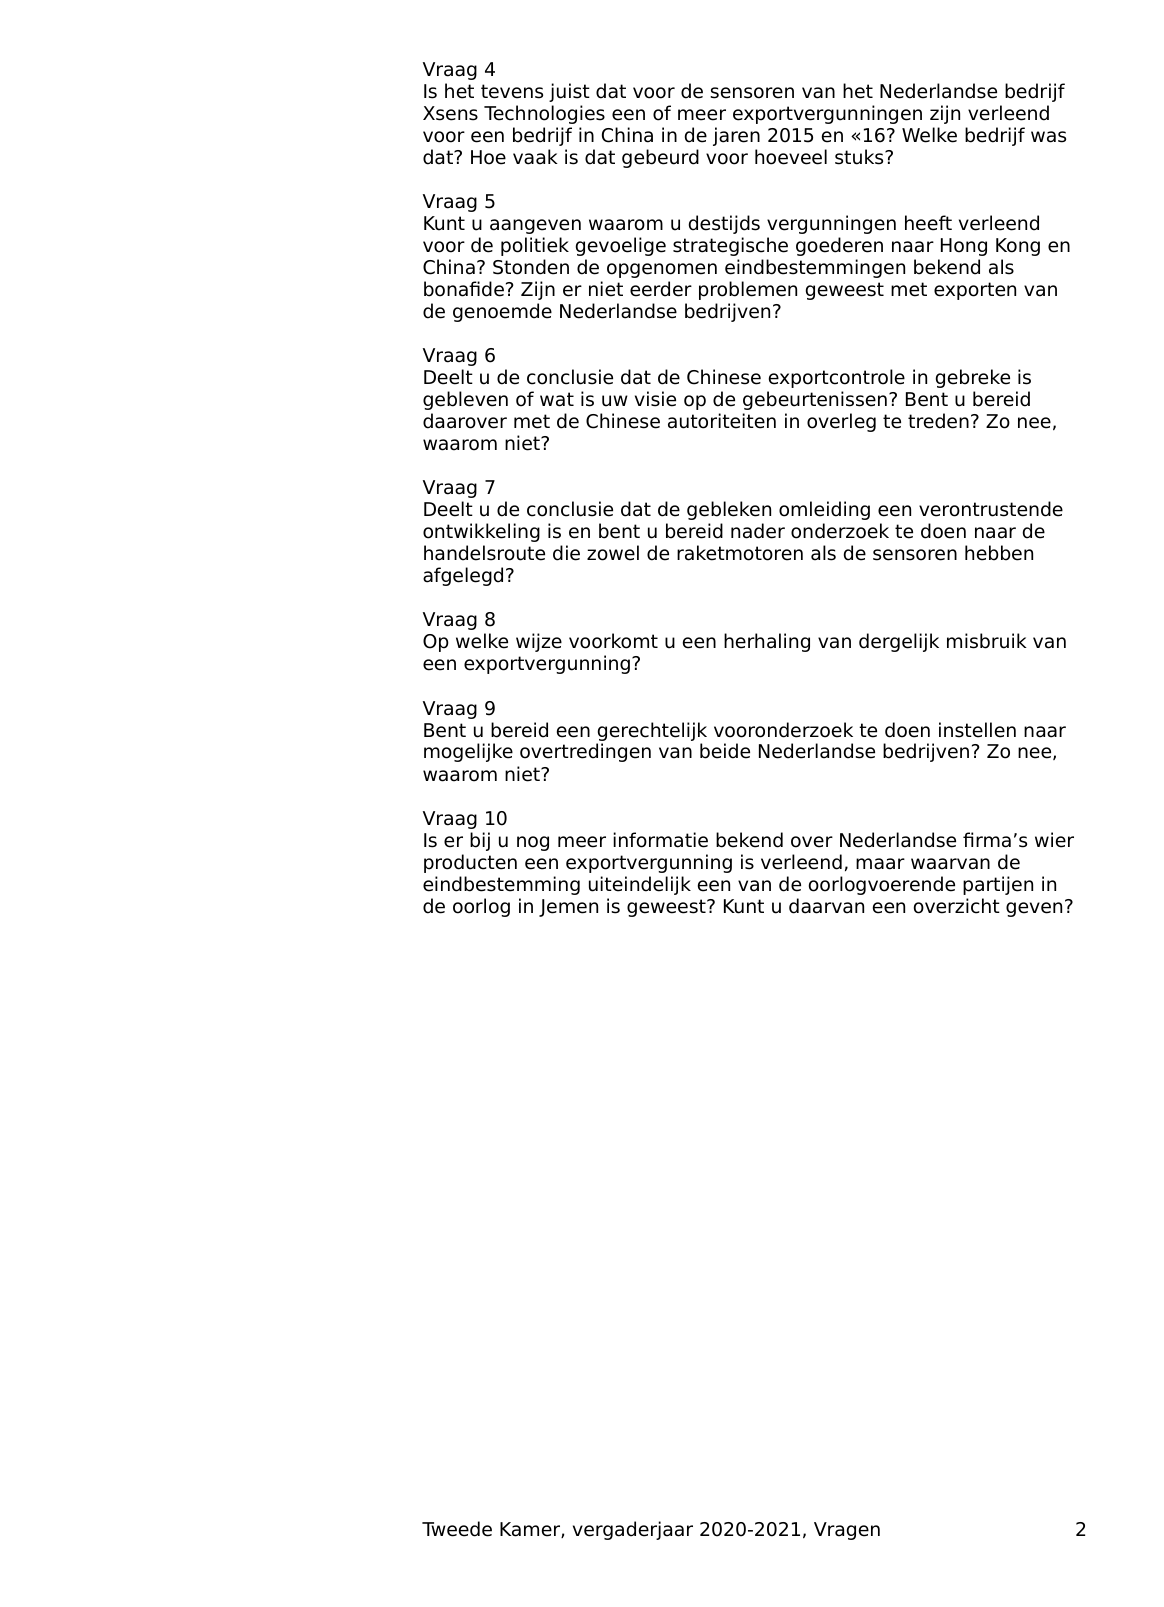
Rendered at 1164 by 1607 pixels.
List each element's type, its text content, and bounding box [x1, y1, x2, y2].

text Vraag 4 [422, 59, 1087, 81]
text Vraag 10 [422, 808, 1087, 829]
text Deelt u de conclusie dat de Chinese exportcontrole in gebreke is gebleven of wat is uw visie op de gebeurtenissen? Bent u bereid daarover met de Chinese autoriteiten in overleg te treden? Zo nee, waarom niet? [422, 367, 1087, 455]
text Vraag 6 [422, 345, 1087, 367]
text Op welke wijze voorkomt u een herhaling van dergelijk misbruik van een exportvergunning? [422, 631, 1087, 675]
text Vraag 9 [422, 697, 1087, 719]
text Kunt u aangeven waarom u destijds vergunningen heeft verleend voor de politiek gevoelige strategische goederen naar Hong Kong en China? Stonden de opgenomen eindbestemmingen bekend als bonafide? Zijn er niet eerder problemen geweest met exporten van de genoemde Nederlandse bedrijven? [422, 213, 1087, 323]
text Vraag 8 [422, 609, 1087, 631]
text Bent u bereid een gerechtelijk vooronderzoek te doen instellen naar mogelijke overtredingen van beide Nederlandse bedrijven? Zo nee, waarom niet? [422, 719, 1087, 785]
text Deelt u de conclusie dat de gebleken omleiding een verontrustende ontwikkeling is en bent u bereid nader onderzoek te doen naar de handelsroute die zowel de raketmotoren als de sensoren hebben afgelegd? [422, 499, 1087, 587]
text Is er bij u nog meer informatie bekend over Nederlandse firma’s wier producten een exportvergunning is verleend, maar waarvan de eindbestemming uiteindelijk een van de oorlogvoerende partijen in de oorlog in Jemen is geweest? Kunt u daarvan een overzicht geven? [422, 829, 1087, 917]
text Is het tevens juist dat voor de sensoren van het Nederlandse bedrijf Xsens Technologies een of meer exportvergunningen zijn verleend voor een bedrijf in China in de jaren 2015 en «16? Welke bedrijf was dat? Hoe vaak is dat gebeurd voor hoeveel stuks? [422, 81, 1087, 169]
text Vraag 7 [422, 477, 1087, 499]
text Vraag 5 [422, 191, 1087, 213]
